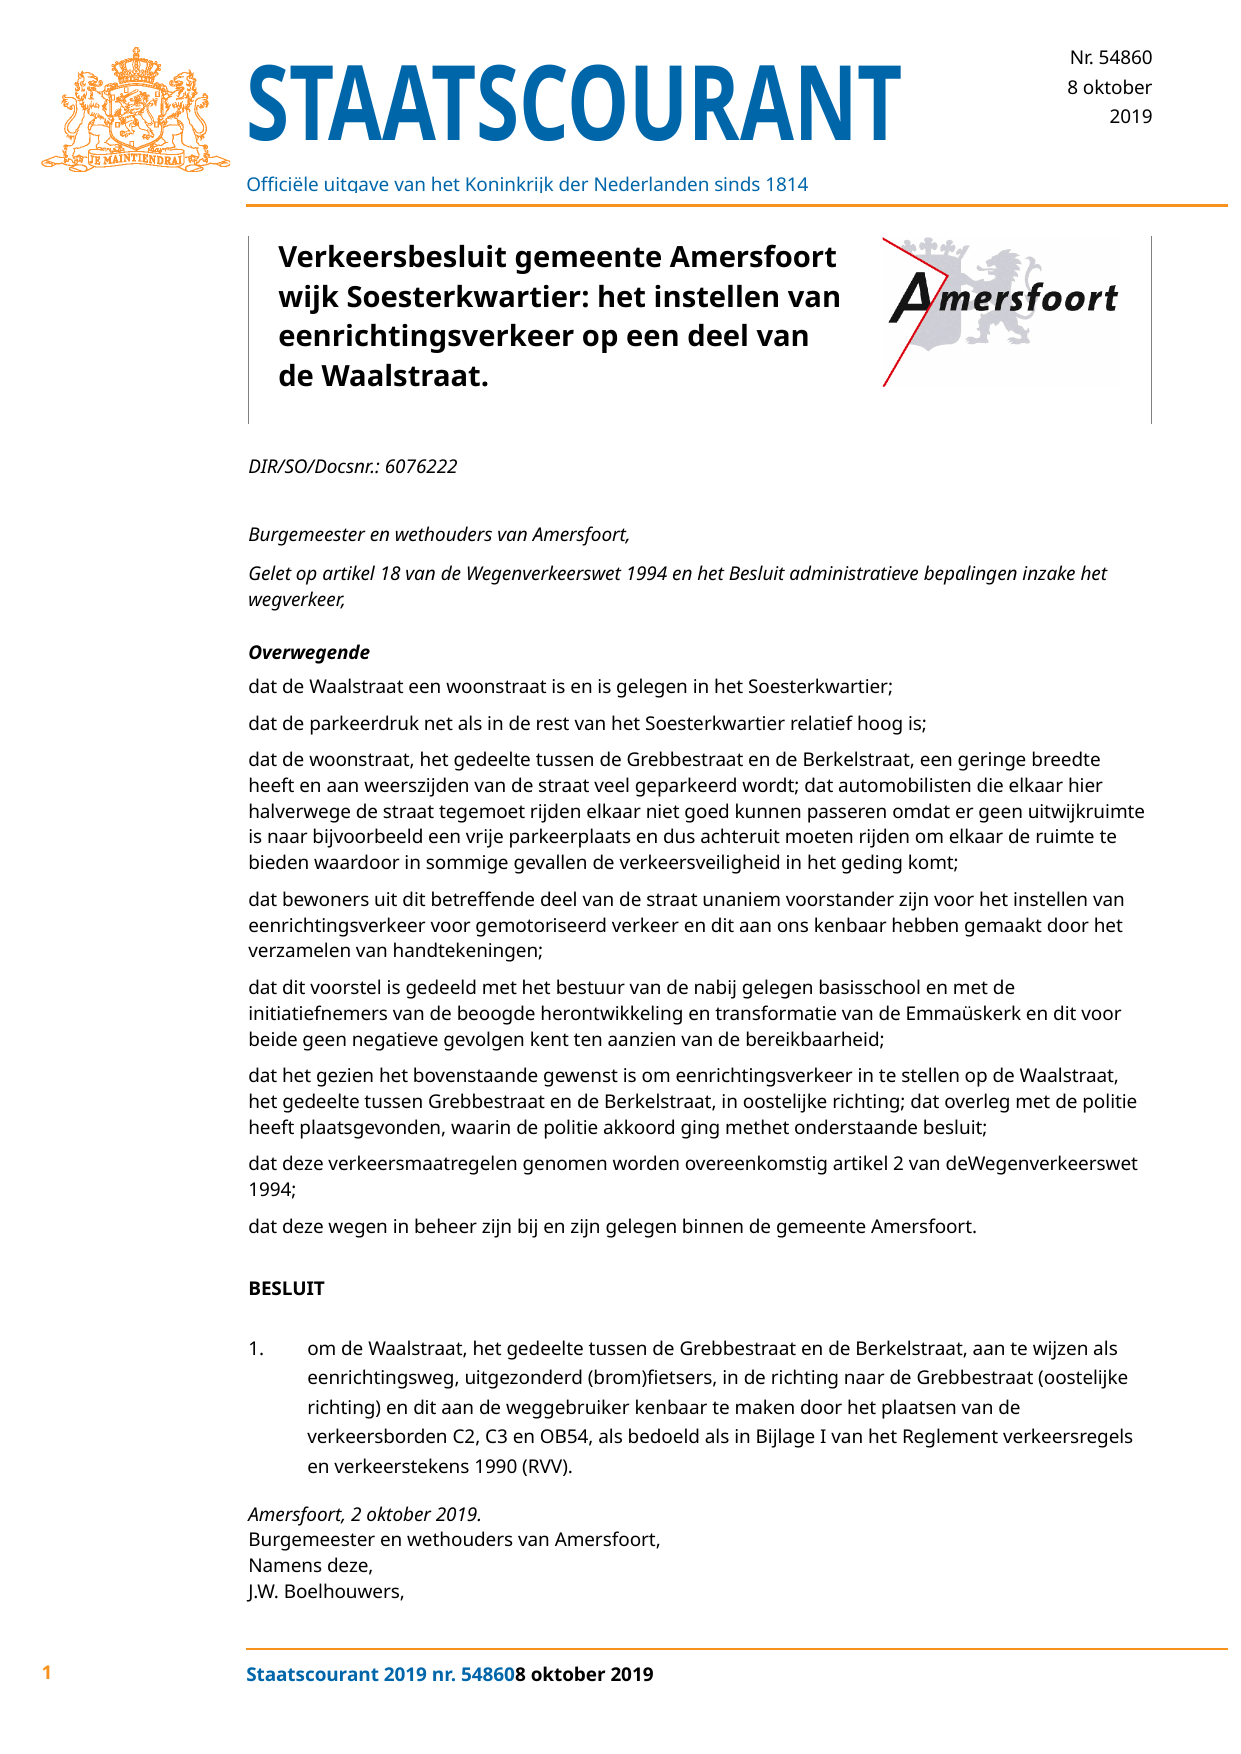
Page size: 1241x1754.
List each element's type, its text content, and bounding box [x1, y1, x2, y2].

picture [882, 236, 1119, 387]
text Amersfoort, 2 oktober 2019. [248, 1501, 1152, 1527]
text Namens deze, [248, 1552, 1152, 1578]
text Overwegende [248, 639, 1152, 665]
list om de Waalstraat, het gedeelte tussen de Grebbestraat en de Berkelstraat, aan te wijzen als eenrichtingsweg, uitgezonderd (brom)fietsers, in de richting naar de Grebbestraat (oostelijke richting) en dit aan de weggebruiker kenbaar te maken door het plaatsen van de verkeersborden C2, C3 en OB54, als bedoeld als in Bijlage I van het Reglement verkeersregels en verkeerstekens 1990 (RVV). [248, 1335, 1152, 1479]
text J.W. Boelhouwers, [248, 1578, 1152, 1604]
text Gelet op artikel 18 van de Wegenverkeerswet 1994 en het Besluit administratieve bepalingen inzake het wegverkeer, [248, 561, 1152, 612]
picture [41, 47, 231, 172]
text Burgemeester en wethouders van Amersfoort, [248, 521, 1152, 547]
text dat de woonstraat, het gedeelte tussen de Grebbestraat en de Berkelstraat, een geringe breedte heeft en aan weerszijden van de straat veel geparkeerd wordt; dat automobilisten die elkaar hier halverwege de straat tegemoet rijden elkaar niet goed kunnen passeren omdat er geen uitwijkruimte is naar bijvoorbeeld een vrije parkeerplaats en dus achteruit moeten rijden om elkaar de ruimte te bieden waardoor in sommige gevallen de verkeersveiligheid in het geding komt; [248, 747, 1152, 875]
text BESLUIT [248, 1276, 1152, 1301]
text dat deze wegen in beheer zijn bij en zijn gelegen binnen de gemeente Amersfoort. [248, 1213, 1152, 1239]
text dat deze verkeersmaatregelen genomen worden overeenkomstig artikel 2 van deWegenverkeerswet 1994; [248, 1151, 1152, 1202]
text DIR/SO/Docsnr.: 6076222 [248, 454, 1152, 479]
text Burgemeester en wethouders van Amersfoort, [248, 1527, 1152, 1552]
table_header Verkeersbesluit gemeente Amersfoort wijk Soesterkwartier: het instellen van eenrichtingsverkeer op een deel van de Waalstraat. [249, 236, 850, 424]
text dat de parkeerdruk net als in de rest van het Soesterkwartier relatief hoog is; [248, 710, 1152, 736]
text dat dit voorstel is gedeeld met het bestuur van de nabij gelegen basisschool en met de initiatiefnemers van de beoogde herontwikkeling en transformatie van de Emmaüskerk en dit voor beide geen negatieve gevolgen kent ten aanzien van de bereikbaarheid; [248, 974, 1152, 1051]
table_header [850, 236, 1151, 424]
text dat de Waalstraat een woonstraat is en is gelegen in het Soesterkwartier; [248, 673, 1152, 699]
text dat bewoners uit dit betreffende deel van de straat unaniem voorstander zijn voor het instellen van eenrichtingsverkeer voor gemotoriseerd verkeer en dit aan ons kenbaar hebben gemaakt door het verzamelen van handtekeningen; [248, 886, 1152, 963]
text dat het gezien het bovenstaande gewenst is om eenrichtingsverkeer in te stellen op de Waalstraat, het gedeelte tussen Grebbestraat en de Berkelstraat, in oostelijke richting; dat overleg met de politie heeft plaatsgevonden, waarin de politie akkoord ging methet onderstaande besluit; [248, 1062, 1152, 1139]
